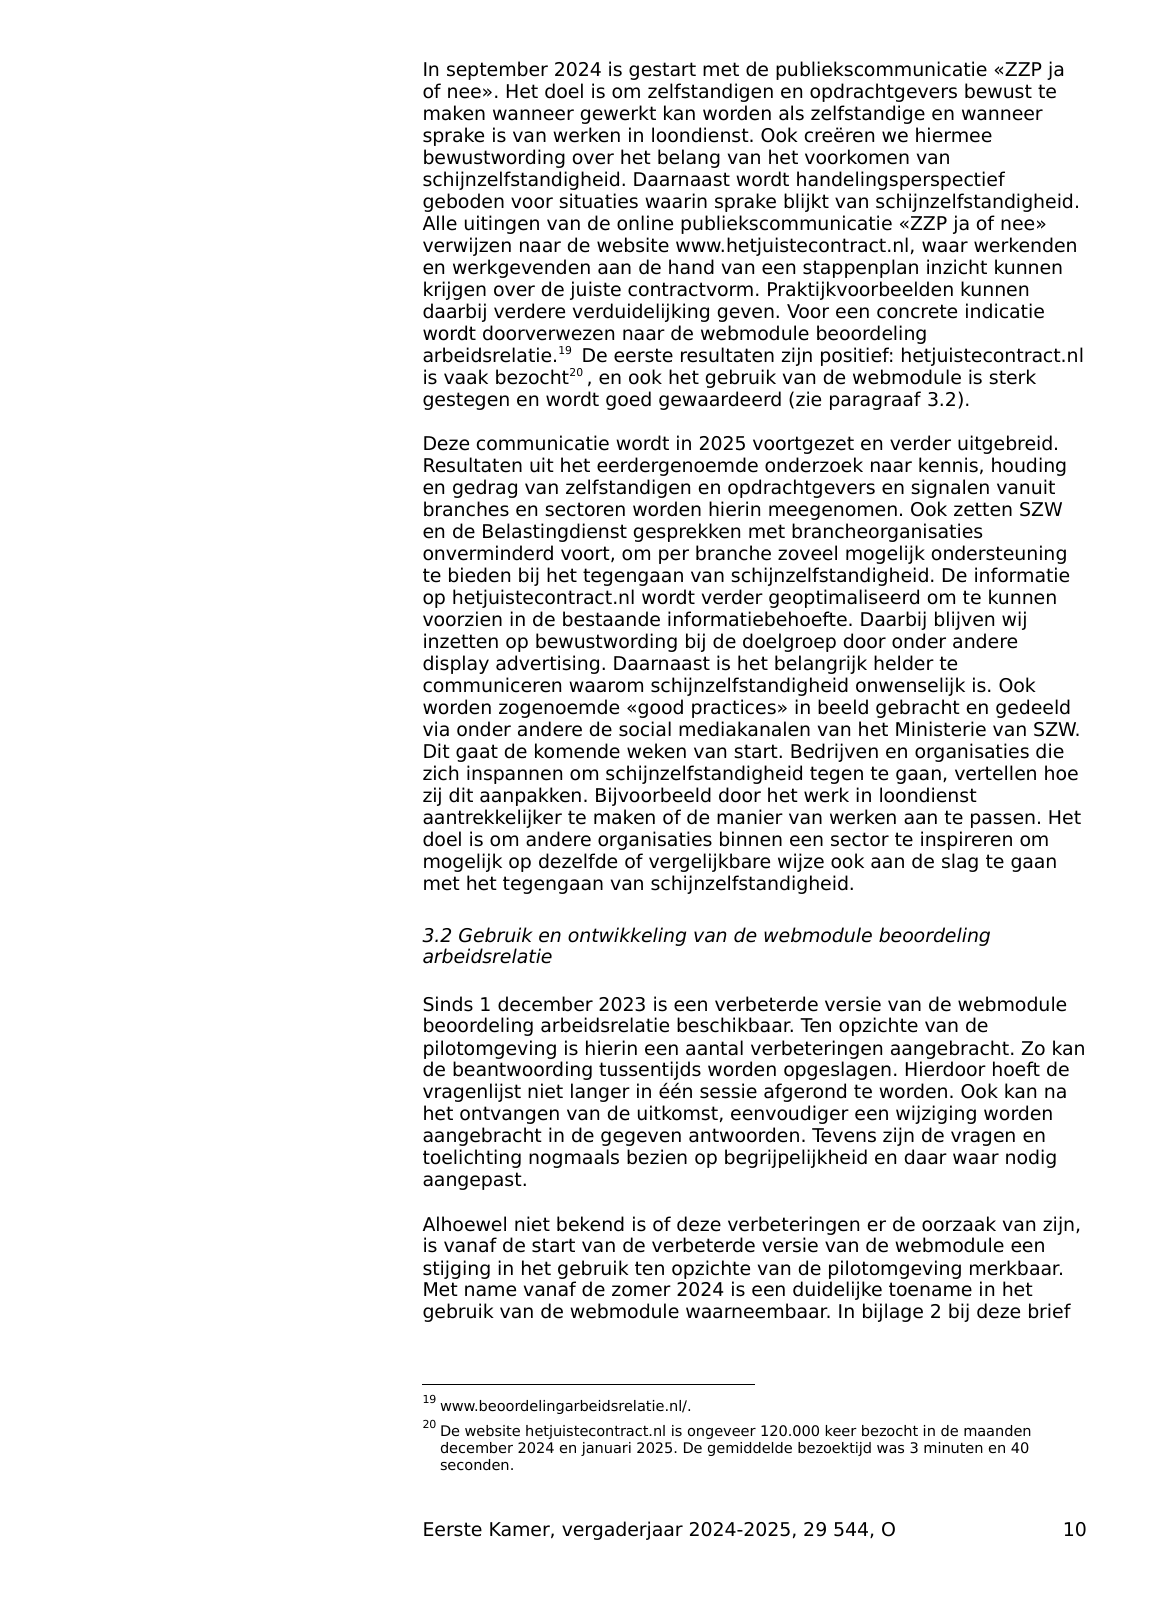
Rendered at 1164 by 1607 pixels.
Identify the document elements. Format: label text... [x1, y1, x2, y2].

text Dit gaat de komende weken van start. Bedrijven en organisaties die zich inspannen om schijnzelfstandigheid tegen te gaan, vertellen hoe zij dit aanpakken. Bijvoorbeeld door het werk in loondienst aantrekkelijker te maken of de manier van werken aan te passen. Het doel is om andere organisaties binnen een sector te inspireren om mogelijk op dezelfde of vergelijkbare wijze ook aan de slag te gaan met het tegengaan van schijnzelfstandigheid. [422, 741, 1087, 894]
subtitle 3.2 Gebruik en ontwikkeling van de webmodule beoordeling arbeidsrelatie [422, 924, 1087, 968]
text Deze communicatie wordt in 2025 voortgezet en verder uitgebreid. Resultaten uit het eerdergenoemde onderzoek naar kennis, houding en gedrag van zelfstandigen en opdrachtgevers en signalen vanuit branches en sectoren worden hierin meegenomen. Ook zetten SZW en de Belastingdienst gesprekken met brancheorganisaties onverminderd voort, om per branche zoveel mogelijk ondersteuning te bieden bij het tegengaan van schijnzelfstandigheid. De informatie op hetjuistecontract.nl wordt verder geoptimaliseerd om te kunnen voorzien in de bestaande informatiebehoefte. Daarbij blijven wij inzetten op bewustwording bij de doelgroep door onder andere display advertising. Daarnaast is het belangrijk helder te communiceren waarom schijnzelfstandigheid onwenselijk is. Ook worden zogenoemde «good practices» in beeld gebracht en gedeeld via onder andere de social mediakanalen van het Ministerie van SZW. [422, 433, 1087, 741]
text Sinds 1 december 2023 is een verbeterde versie van de webmodule beoordeling arbeidsrelatie beschikbaar. Ten opzichte van de pilotomgeving is hierin een aantal verbeteringen aangebracht. Zo kan de beantwoording tussentijds worden opgeslagen. Hierdoor hoeft de vragenlijst niet langer in één sessie afgerond te worden. Ook kan na het ontvangen van de uitkomst, eenvoudiger een wijziging worden aangebracht in de gegeven antwoorden. Tevens zijn de vragen en toelichting nogmaals bezien op begrijpelijkheid en daar waar nodig aangepast. [422, 993, 1087, 1191]
text www.beoordelingarbeidsrelatie.nl/. [422, 1393, 1087, 1416]
text De website hetjuistecontract.nl is ongeveer 120.000 keer bezocht in de maanden december 2024 en januari 2025. De gemiddelde bezoektijd was 3 minuten en 40 seconden. [422, 1418, 1087, 1474]
text In september 2024 is gestart met de publiekscommunicatie «ZZP ja of nee». Het doel is om zelfstandigen en opdrachtgevers bewust te maken wanneer gewerkt kan worden als zelfstandige en wanneer sprake is van werken in loondienst. Ook creëren we hiermee bewustwording over het belang van het voorkomen van schijnzelfstandigheid. Daarnaast wordt handelingsperspectief geboden voor situaties waarin sprake blijkt van schijnzelfstandigheid. Alle uitingen van de online publiekscommunicatie «ZZP ja of nee» verwijzen naar de website www.hetjuistecontract.nl, waar werkenden en werkgevenden aan de hand van een stappenplan inzicht kunnen krijgen over de juiste contractvorm. Praktijkvoorbeelden kunnen daarbij verdere verduidelijking geven. Voor een concrete indicatie wordt doorverwezen naar de webmodule beoordeling arbeidsrelatie. De eerste resultaten zijn positief: hetjuistecontract.nl is vaak bezocht, en ook het gebruik van de webmodule is sterk gestegen en wordt goed gewaardeerd (zie paragraaf 3.2). [422, 59, 1087, 411]
text Alhoewel niet bekend is of deze verbeteringen er de oorzaak van zijn, is vanaf de start van de verbeterde versie van de webmodule een stijging in het gebruik ten opzichte van de pilotomgeving merkbaar. Met name vanaf de zomer 2024 is een duidelijke toename in het gebruik van de webmodule waarneembaar. In bijlage 2 bij deze brief [422, 1213, 1087, 1323]
